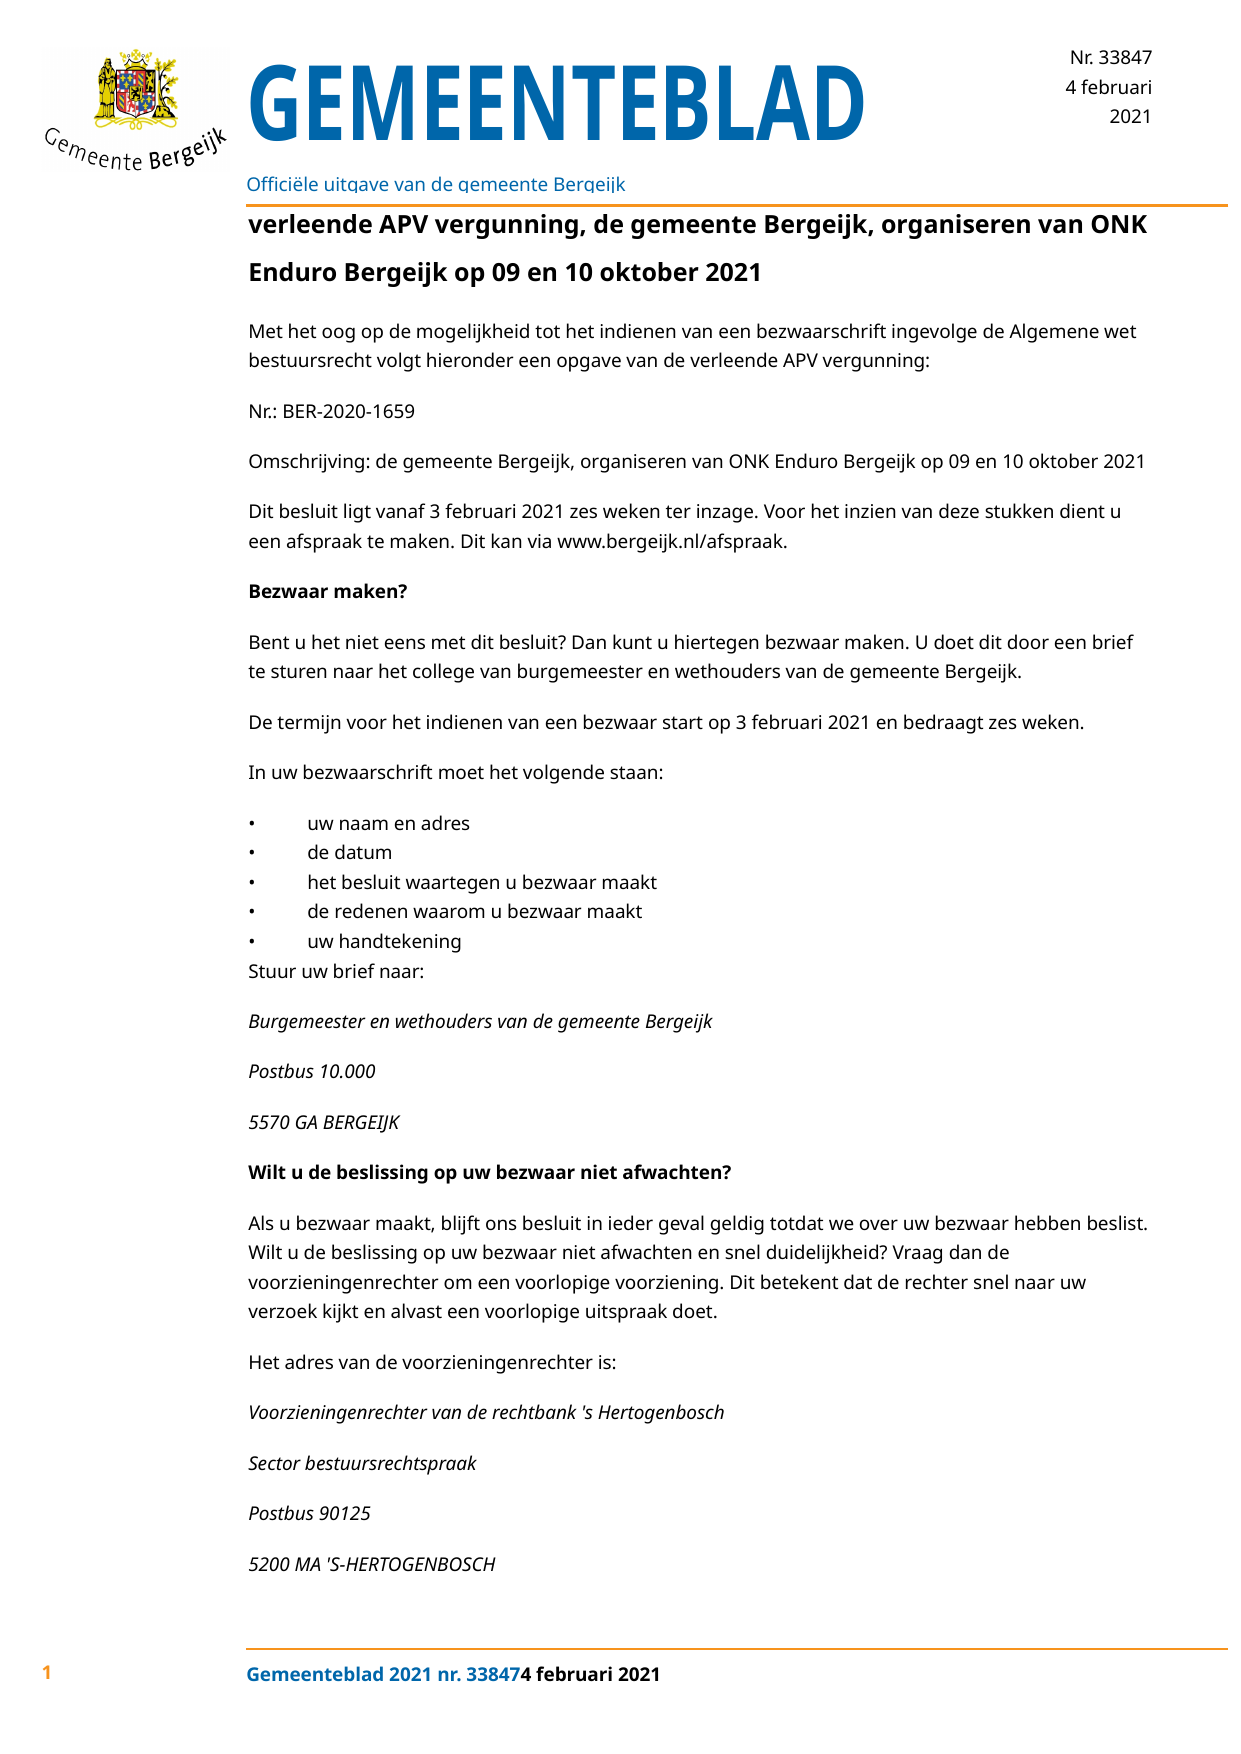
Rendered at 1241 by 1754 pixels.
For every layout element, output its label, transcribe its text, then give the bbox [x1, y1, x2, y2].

text verleende APV vergunning, de gemeente Bergeijk, organiseren van ONK Enduro Bergeijk op 09 en 10 oktober 2021 [248, 207, 1152, 288]
text Het adres van de voorzieningenrechter is: [248, 1349, 1152, 1375]
text Als u bezwaar maakt, blijft ons besluit in ieder geval geldig totdat we over uw bezwaar hebben beslist. Wilt u de beslissing op uw bezwaar niet afwachten en snel duidelijkheid? Vraag dan de voorzieningenrechter om een voorlopige voorziening. Dit betekent dat de rechter snel naar uw verzoek kijkt en alvast een voorlopige uitspraak doet. [248, 1210, 1152, 1324]
text De termijn voor het indienen van een bezwaar start op 3 februari 2021 en bedraagt zes weken. [248, 709, 1152, 735]
text Postbus 90125 [248, 1500, 1152, 1526]
list uw handtekening [248, 928, 1152, 954]
list het besluit waartegen u bezwaar maakt [248, 869, 1152, 895]
text Voorzieningenrechter van de rechtbank 's Hertogenbosch [248, 1399, 1152, 1425]
text Postbus 10.000 [248, 1059, 1152, 1084]
text Omschrijving: de gemeente Bergeijk, organiseren van ONK Enduro Bergeijk op 09 en 10 oktober 2021 [248, 448, 1152, 474]
list de datum [248, 839, 1152, 865]
text Bent u het niet eens met dit besluit? Dan kunt u hiertegen bezwaar maken. U doet dit door een brief te sturen naar het college van burgemeester en wethouders van de gemeente Bergeijk. [248, 629, 1152, 684]
text Sector bestuursrechtspraak [248, 1450, 1152, 1476]
text Burgemeester en wethouders van de gemeente Bergeijk [248, 1008, 1152, 1034]
text Dit besluit ligt vanaf 3 februari 2021 zes weken ter inzage. Voor het inzien van deze stukken dient u een afspraak te maken. Dit kan via www.bergeijk.nl/afspraak. [248, 499, 1152, 554]
text Met het oog op de mogelijkheid tot het indienen van een bezwaarschrift ingevolge de Algemene wet bestuursrecht volgt hieronder een opgave van de verleende APV vergunning: [248, 318, 1152, 373]
text Nr.: BER-2020-1659 [248, 398, 1152, 424]
list de redenen waarom u bezwaar maakt [248, 899, 1152, 924]
text In uw bezwaarschrift moet het volgende staan: [248, 759, 1152, 785]
text Wilt u de beslissing op uw bezwaar niet afwachten? [248, 1159, 1152, 1185]
list uw naam en adres [248, 810, 1152, 836]
text 5570 GA BERGEIJK [248, 1109, 1152, 1135]
text Stuur uw brief naar: [248, 958, 1152, 984]
text 5200 MA 'S-HERTOGENBOSCH [248, 1551, 1152, 1577]
picture [41, 47, 231, 172]
text Bezwaar maken? [248, 579, 1152, 604]
